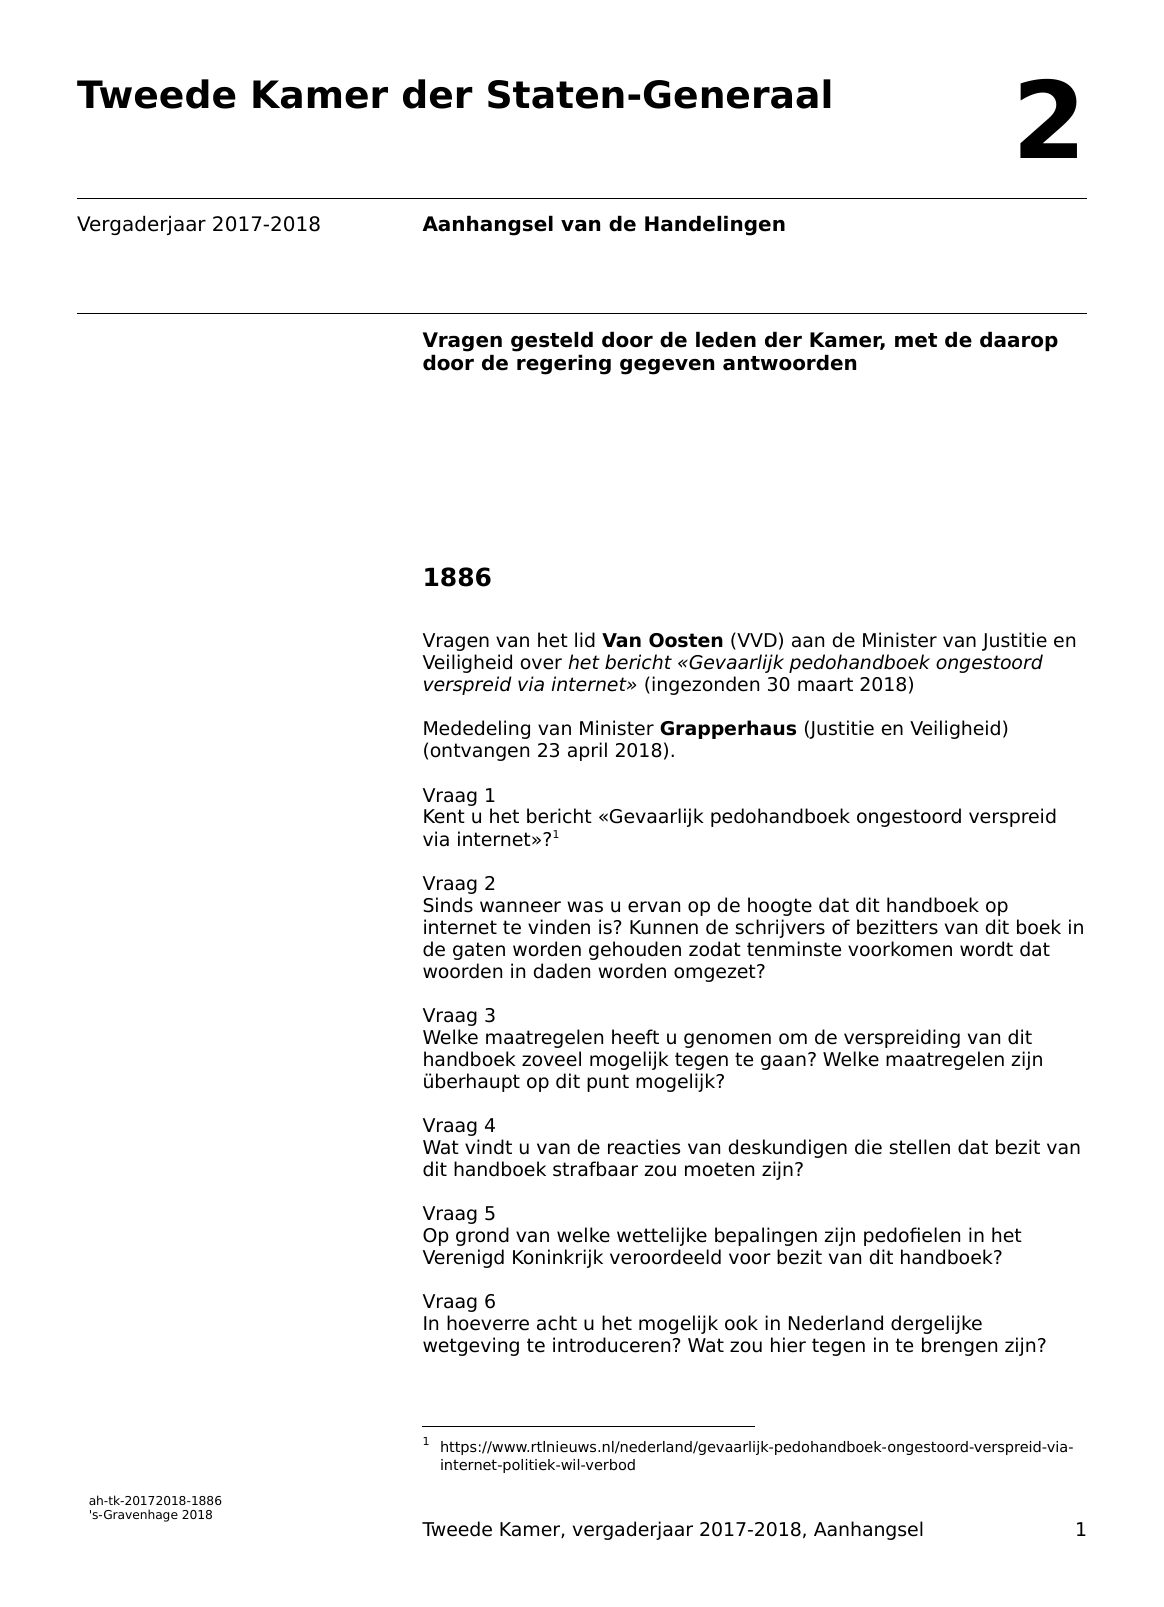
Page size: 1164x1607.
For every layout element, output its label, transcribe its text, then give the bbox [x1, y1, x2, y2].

table_cell Vragen gesteld door de leden der Kamer, met de daarop door de regering gegeven antwoorden [422, 314, 1087, 375]
text Vraag 2 [422, 873, 1087, 894]
table_cell Vergaderjaar 2017-2018 [77, 199, 422, 313]
text Sinds wanneer was u ervan op de hoogte dat dit handboek op internet te vinden is? Kunnen de schrijvers of bezitters van dit boek in de gaten worden gehouden zodat tenminste voorkomen wordt dat woorden in daden worden omgezet? [422, 894, 1087, 982]
text Wat vindt u van de reacties van deskundigen die stellen dat bezit van dit handboek strafbaar zou moeten zijn? [422, 1137, 1087, 1181]
text Vraag 1 [422, 784, 1087, 806]
text Vraag 3 [422, 1005, 1087, 1027]
text https://www.rtlnieuws.nl/nederland/gevaarlijk-pedohandboek-ongestoord-verspreid-via-internet-politiek-wil-verbod [422, 1435, 1087, 1474]
text 's-Gravenhage 2018 [88, 1508, 323, 1522]
text Welke maatregelen heeft u genomen om de verspreiding van dit handboek zoveel mogelijk tegen te gaan? Welke maatregelen zijn überhaupt op dit punt mogelijk? [422, 1027, 1087, 1093]
table_cell [77, 314, 422, 375]
text Vraag 5 [422, 1203, 1087, 1225]
text Mededeling van Minister Grapperhaus (Justitie en Veiligheid) (ontvangen 23 april 2018). [422, 718, 1087, 762]
table_header Tweede Kamer der Staten-Generaal [77, 59, 886, 198]
text Vraag 6 [422, 1291, 1087, 1313]
text Kent u het bericht «Gevaarlijk pedohandboek ongestoord verspreid via internet»? [422, 806, 1087, 850]
text ah-tk-20172018-1886 [88, 1494, 323, 1508]
text 1886 [422, 563, 1087, 592]
text Op grond van welke wettelijke bepalingen zijn pedofielen in het Verenigd Koninkrijk veroordeeld voor bezit van dit handboek? [422, 1225, 1087, 1269]
text Vragen van het lid Van Oosten (VVD) aan de Minister van Justitie en Veiligheid over het bericht «Gevaarlijk pedohandboek ongestoord verspreid via internet» (ingezonden 30 maart 2018) [422, 630, 1087, 696]
text In hoeverre acht u het mogelijk ook in Nederland dergelijke wetgeving te introduceren? Wat zou hier tegen in te brengen zijn? [422, 1313, 1087, 1357]
table_header 2 [886, 59, 1087, 198]
table_cell Aanhangsel van de Handelingen [422, 199, 1087, 313]
text Vraag 4 [422, 1115, 1087, 1137]
